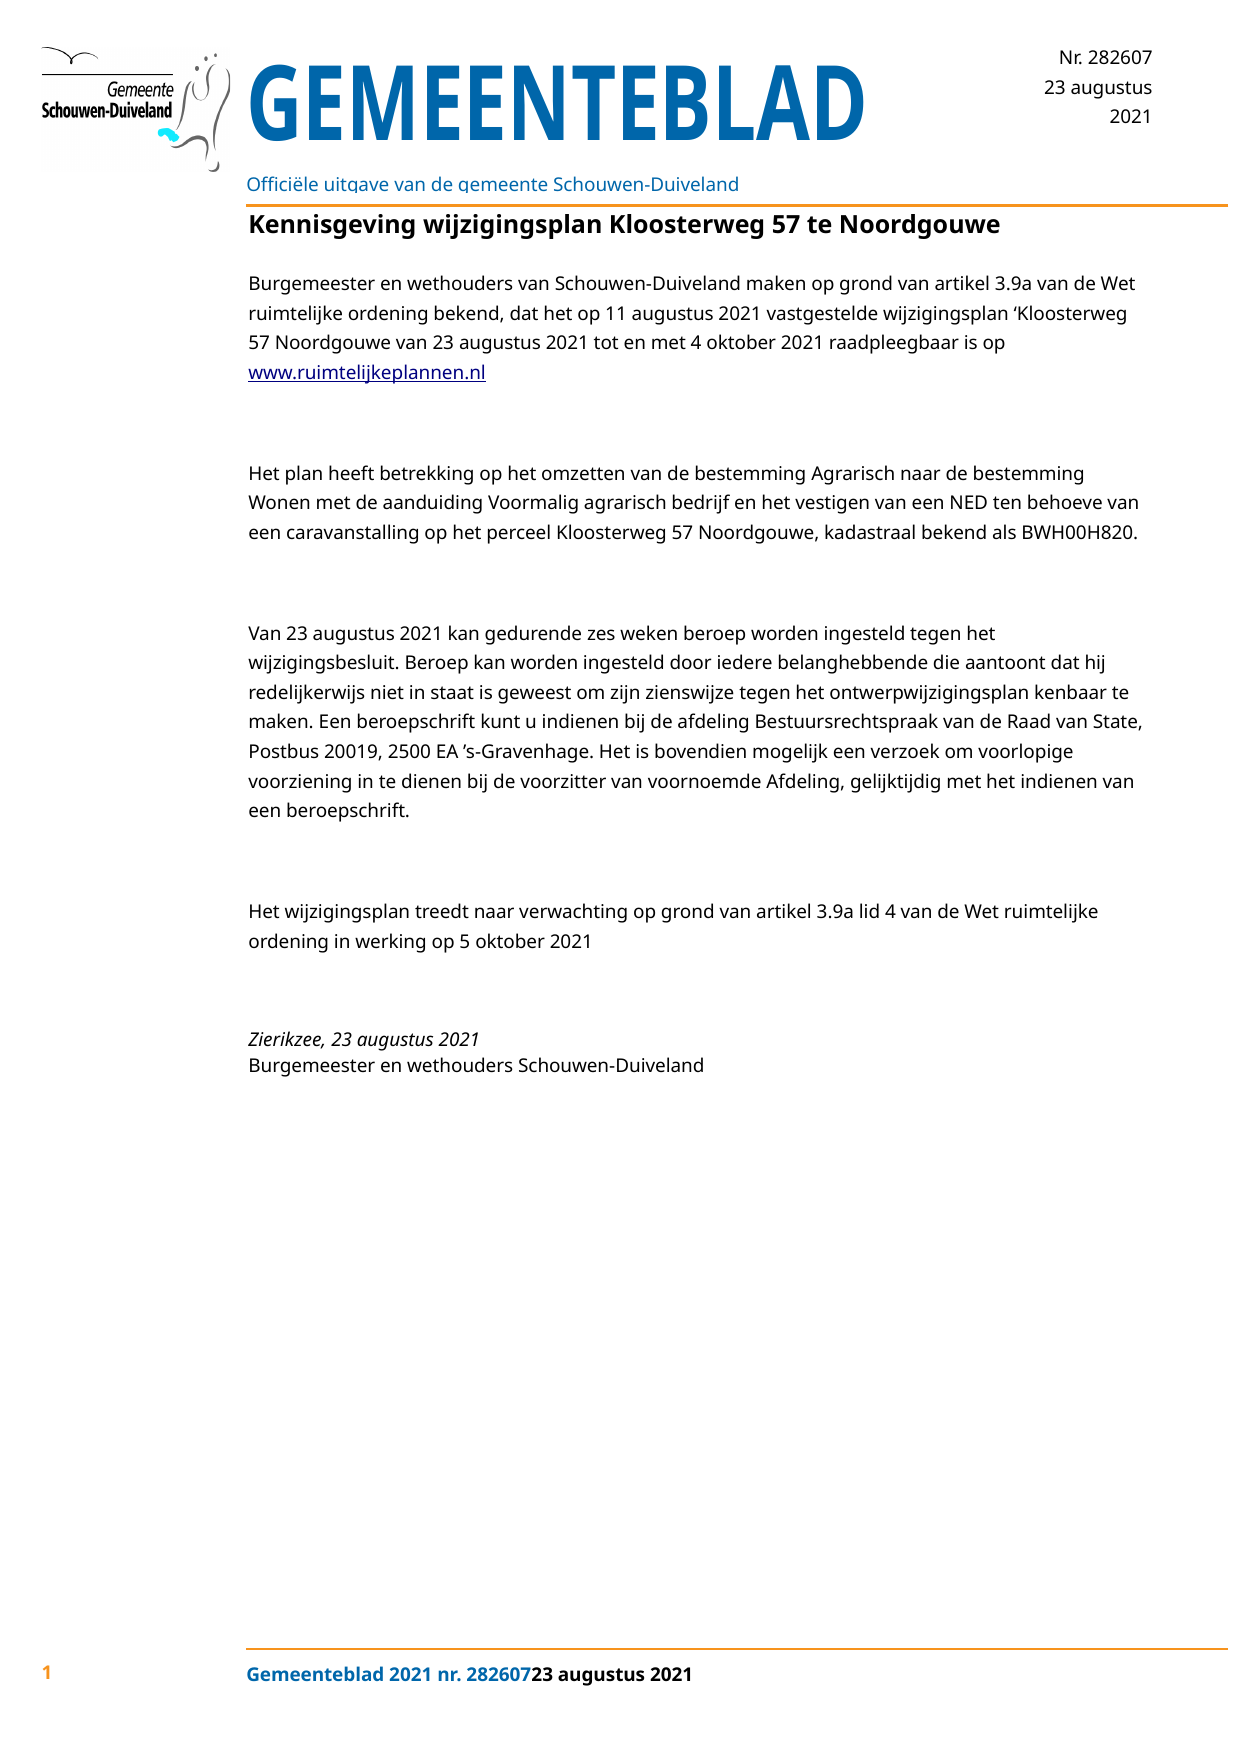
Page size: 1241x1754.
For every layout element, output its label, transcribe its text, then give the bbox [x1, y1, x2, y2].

text Van 23 augustus 2021 kan gedurende zes weken beroep worden ingesteld tegen het wijzigingsbesluit. Beroep kan worden ingesteld door iedere belanghebbende die aantoont dat hij redelijkerwijs niet in staat is geweest om zijn zienswijze tegen het ontwerpwijzigingsplan kenbaar te maken. Een beroepschrift kunt u indienen bij de afdeling Bestuursrechtspraak van de Raad van State, Postbus 20019, 2500 EA ’s-Gravenhage. Het is bovendien mogelijk een verzoek om voorlopige voorziening in te dienen bij de voorzitter van voornoemde Afdeling, gelijktijdig met het indienen van een beroepschrift. [248, 620, 1152, 823]
text Zierikzee, 23 augustus 2021 [248, 1026, 1152, 1052]
picture [41, 47, 231, 172]
text Burgemeester en wethouders Schouwen-Duiveland [248, 1052, 1152, 1077]
text Het wijzigingsplan treedt naar verwachting op grond van artikel 3.9a lid 4 van de Wet ruimtelijke ordening in werking op 5 oktober 2021 [248, 898, 1152, 953]
text Burgemeester en wethouders van Schouwen-Duiveland maken op grond van artikel 3.9a van de Wet ruimtelijke ordening bekend, dat het op 11 augustus 2021 vastgestelde wijzigingsplan ‘Kloosterweg 57 Noordgouwe van 23 augustus 2021 tot en met 4 oktober 2021 raadpleegbaar is op www.ruimtelijkeplannen.nl [248, 270, 1152, 385]
text Het plan heeft betrekking op het omzetten van de bestemming Agrarisch naar de bestemming Wonen met de aanduiding Voormalig agrarisch bedrijf en het vestigen van een NED ten behoeve van een caravanstalling op het perceel Kloosterweg 57 Noordgouwe, kadastraal bekend als BWH00H820. [248, 460, 1152, 545]
text Kennisgeving wijzigingsplan Kloosterweg 57 te Noordgouwe [248, 207, 1152, 241]
